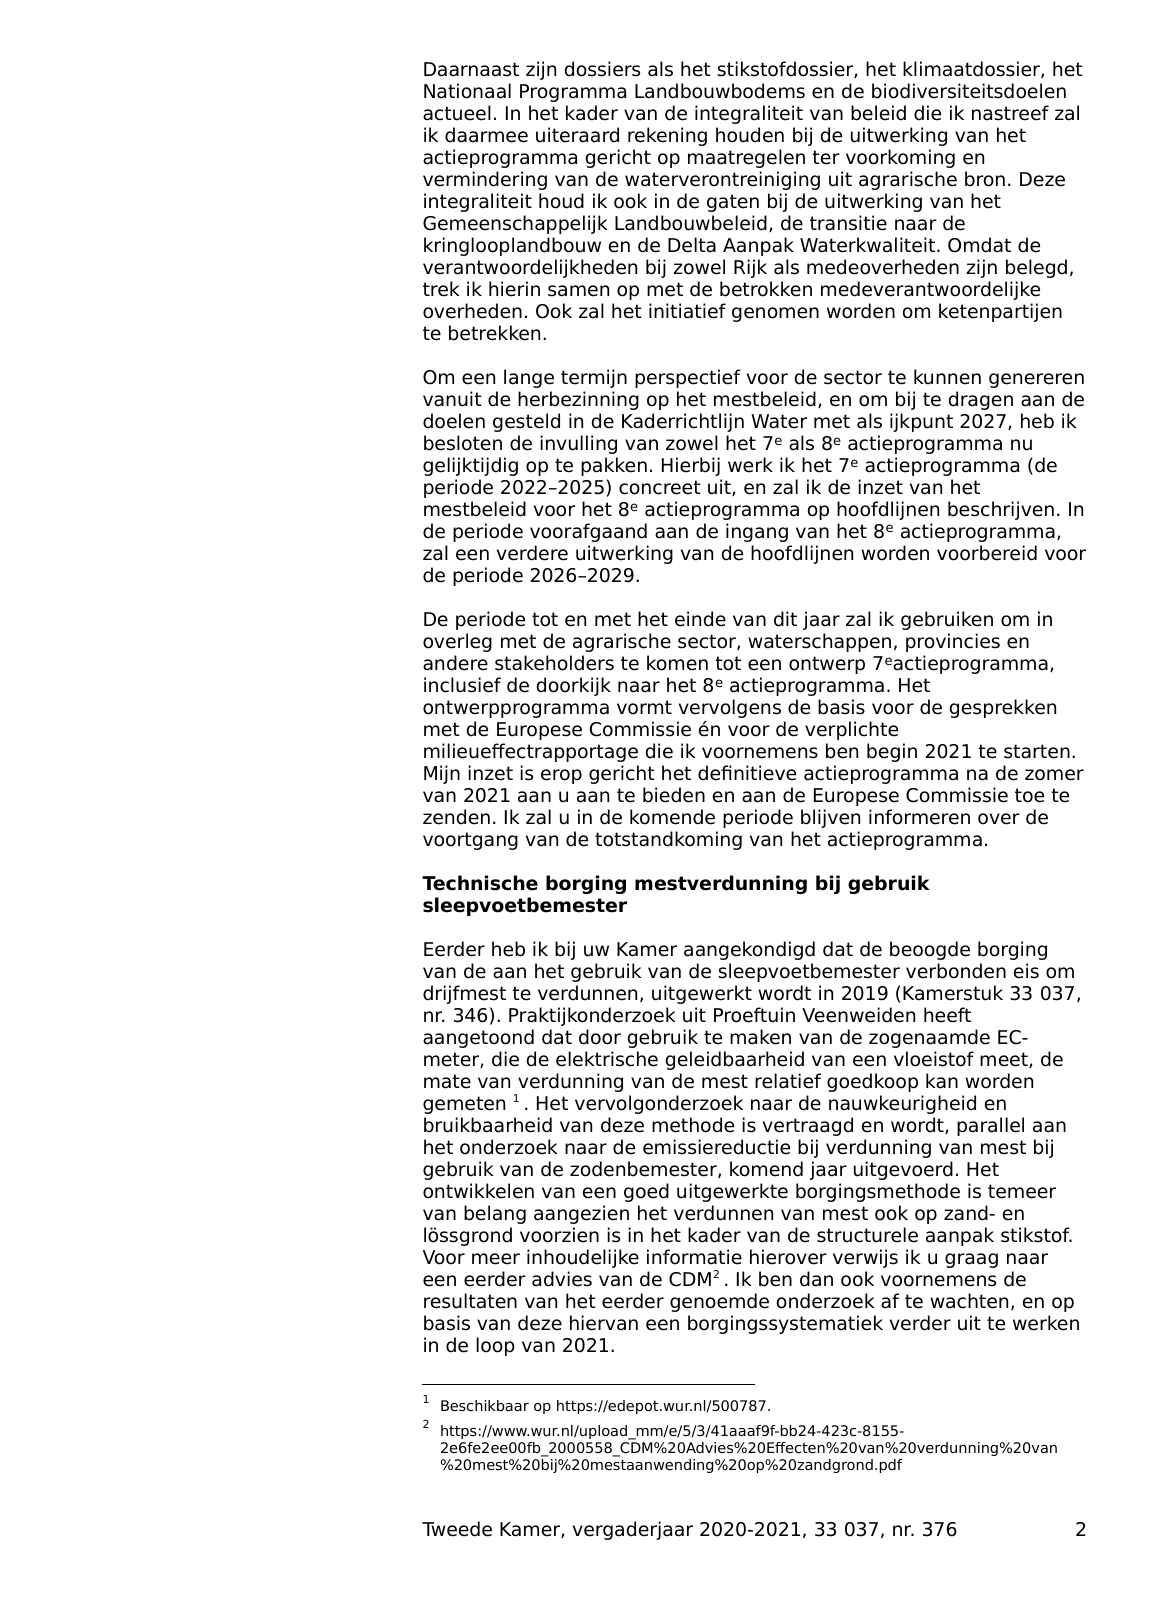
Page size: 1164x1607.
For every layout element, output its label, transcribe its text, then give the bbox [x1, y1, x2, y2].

text Eerder heb ik bij uw Kamer aangekondigd dat de beoogde borging van de aan het gebruik van de sleepvoetbemester verbonden eis om drijfmest te verdunnen, uitgewerkt wordt in 2019 (Kamerstuk 33 037, nr. 346). Praktijkonderzoek uit Proeftuin Veenweiden heeft aangetoond dat door gebruik te maken van de zogenaamde EC-meter, die de elektrische geleidbaarheid van een vloeistof meet, de mate van verdunning van de mest relatief goedkoop kan worden gemeten . Het vervolgonderzoek naar de nauwkeurigheid en bruikbaarheid van deze methode is vertraagd en wordt, parallel aan het onderzoek naar de emissiereductie bij verdunning van mest bij gebruik van de zodenbemester, komend jaar uitgevoerd. Het ontwikkelen van een goed uitgewerkte borgingsmethode is temeer van belang aangezien het verdunnen van mest ook op zand- en lössgrond voorzien is in het kader van de structurele aanpak stikstof. Voor meer inhoudelijke informatie hierover verwijs ik u graag naar een eerder advies van de CDM. Ik ben dan ook voornemens de resultaten van het eerder genoemde onderzoek af te wachten, en op basis van deze hiervan een borgingssystematiek verder uit te werken in de loop van 2021. [422, 939, 1087, 1357]
text Daarnaast zijn dossiers als het stikstofdossier, het klimaatdossier, het Nationaal Programma Landbouwbodems en de biodiversiteitsdoelen actueel. In het kader van de integraliteit van beleid die ik nastreef zal ik daarmee uiteraard rekening houden bij de uitwerking van het actieprogramma gericht op maatregelen ter voorkoming en vermindering van de waterverontreiniging uit agrarische bron. Deze integraliteit houd ik ook in de gaten bij de uitwerking van het Gemeenschappelijk Landbouwbeleid, de transitie naar de kringlooplandbouw en de Delta Aanpak Waterkwaliteit. Omdat de verantwoordelijkheden bij zowel Rijk als medeoverheden zijn belegd, trek ik hierin samen op met de betrokken medeverantwoordelijke overheden. Ook zal het initiatief genomen worden om ketenpartijen te betrekken. [422, 59, 1087, 345]
text De periode tot en met het einde van dit jaar zal ik gebruiken om in overleg met de agrarische sector, waterschappen, provincies en andere stakeholders te komen tot een ontwerp 7eactieprogramma, inclusief de doorkijk naar het 8e actieprogramma. Het ontwerpprogramma vormt vervolgens de basis voor de gesprekken met de Europese Commissie én voor de verplichte milieueffectrapportage die ik voornemens ben begin 2021 te starten. Mijn inzet is erop gericht het definitieve actieprogramma na de zomer van 2021 aan u aan te bieden en aan de Europese Commissie toe te zenden. Ik zal u in de komende periode blijven informeren over de voortgang van de totstandkoming van het actieprogramma. [422, 609, 1087, 851]
text Om een lange termijn perspectief voor de sector te kunnen genereren vanuit de herbezinning op het mestbeleid, en om bij te dragen aan de doelen gesteld in de Kaderrichtlijn Water met als ijkpunt 2027, heb ik besloten de invulling van zowel het 7e als 8e actieprogramma nu gelijktijdig op te pakken. Hierbij werk ik het 7e actieprogramma (de periode 2022–2025) concreet uit, en zal ik de inzet van het mestbeleid voor het 8e actieprogramma op hoofdlijnen beschrijven. In de periode voorafgaand aan de ingang van het 8e actieprogramma, zal een verdere uitwerking van de hoofdlijnen worden voorbereid voor de periode 2026–2029. [422, 367, 1087, 587]
text https://www.wur.nl/upload_mm/e/5/3/41aaaf9f-bb24-423c-8155-2e6fe2ee00fb_2000558_CDM%20Advies%20Effecten%20van%20verdunning%20van%20mest%20bij%20mestaanwending%20op%20zandgrond.pdf [422, 1418, 1087, 1474]
subtitle Technische borging mestverdunning bij gebruik sleepvoetbemester [422, 873, 1087, 917]
text Beschikbaar op https://edepot.wur.nl/500787. [422, 1393, 1087, 1416]
